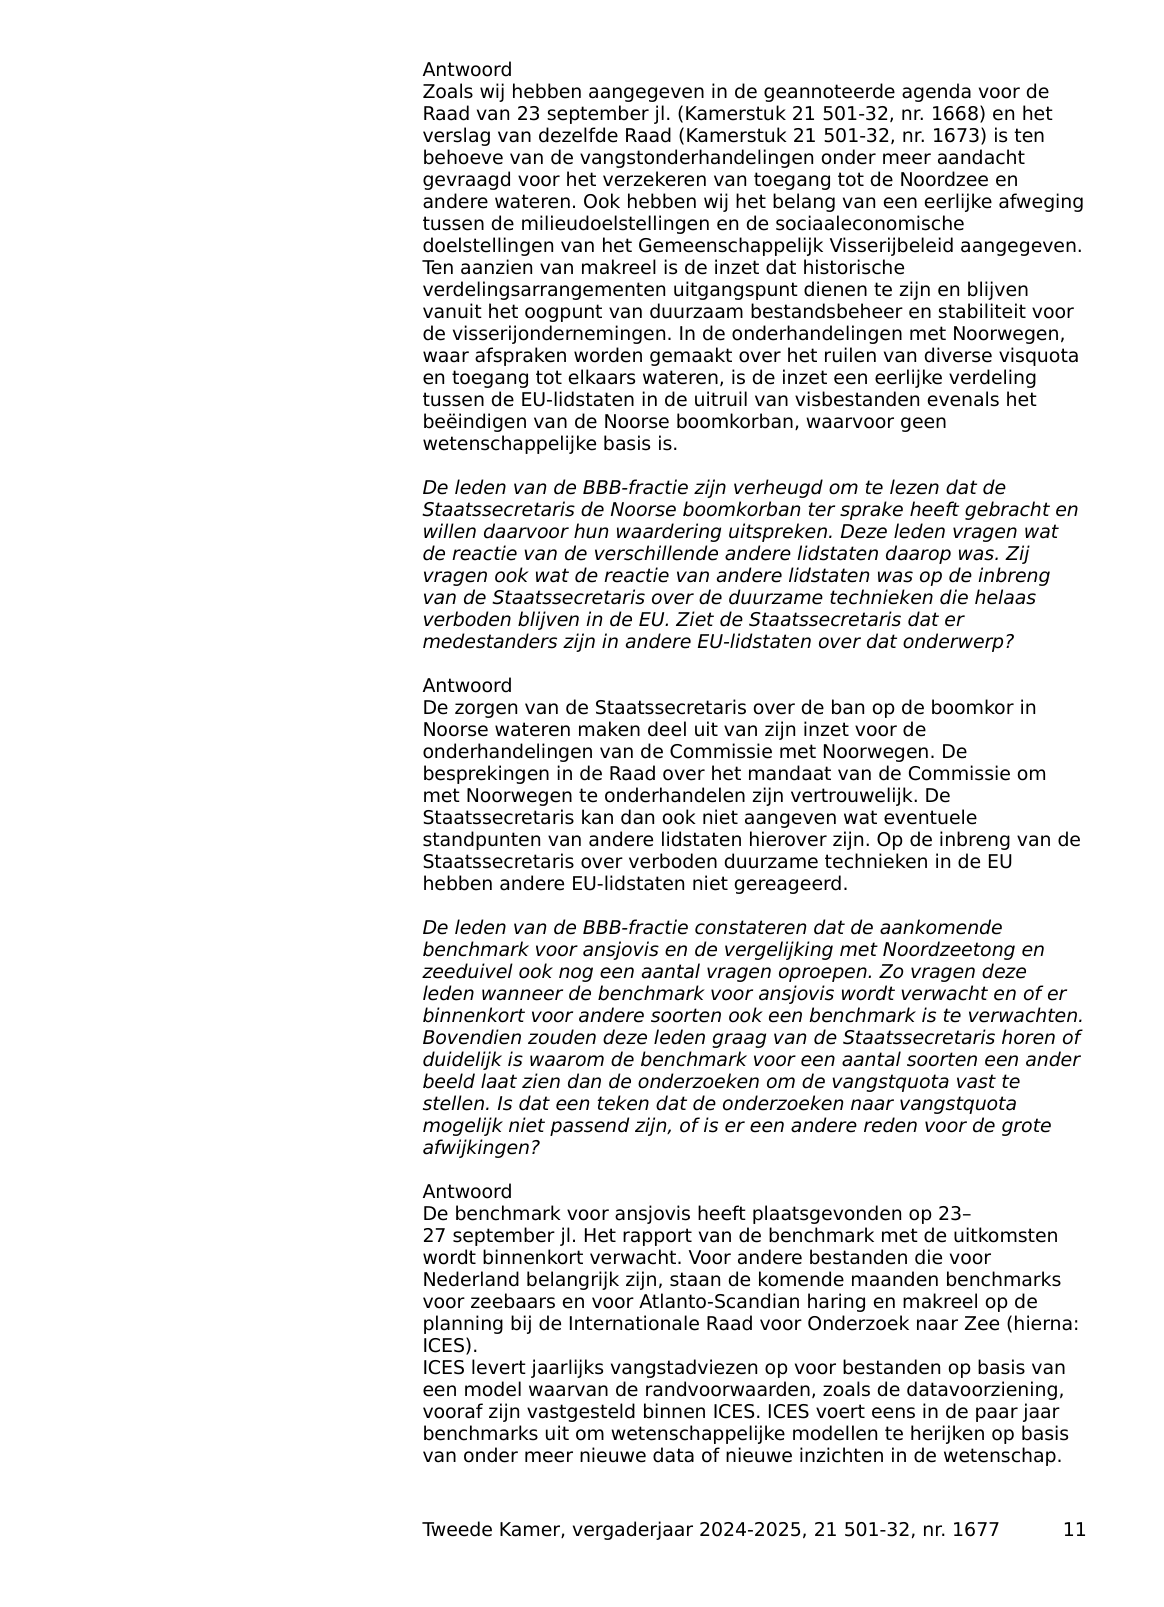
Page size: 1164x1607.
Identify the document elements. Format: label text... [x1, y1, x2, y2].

text De benchmark voor ansjovis heeft plaatsgevonden op 23–27 september jl. Het rapport van de benchmark met de uitkomsten wordt binnenkort verwacht. Voor andere bestanden die voor Nederland belangrijk zijn, staan de komende maanden benchmarks voor zeebaars en voor Atlanto-Scandian haring en makreel op de planning bij de Internationale Raad voor Onderzoek naar Zee (hierna: ICES). [422, 1203, 1087, 1357]
text Antwoord [422, 59, 1087, 81]
text Zoals wij hebben aangegeven in de geannoteerde agenda voor de Raad van 23 september jl. (Kamerstuk 21 501-32, nr. 1668) en het verslag van dezelfde Raad (Kamerstuk 21 501-32, nr. 1673) is ten behoeve van de vangstonderhandelingen onder meer aandacht gevraagd voor het verzekeren van toegang tot de Noordzee en andere wateren. Ook hebben wij het belang van een eerlijke afweging tussen de milieudoelstellingen en de sociaaleconomische doelstellingen van het Gemeenschappelijk Visserijbeleid aangegeven. Ten aanzien van makreel is de inzet dat historische verdelingsarrangementen uitgangspunt dienen te zijn en blijven vanuit het oogpunt van duurzaam bestandsbeheer en stabiliteit voor de visserijondernemingen. In de onderhandelingen met Noorwegen, waar afspraken worden gemaakt over het ruilen van diverse visquota en toegang tot elkaars wateren, is de inzet een eerlijke verdeling tussen de EU-lidstaten in de uitruil van visbestanden evenals het beëindigen van de Noorse boomkorban, waarvoor geen wetenschappelijke basis is. [422, 81, 1087, 455]
text Antwoord [422, 675, 1087, 697]
text Antwoord [422, 1181, 1087, 1203]
text De leden van de BBB-fractie constateren dat de aankomende benchmark voor ansjovis en de vergelijking met Noordzeetong en zeeduivel ook nog een aantal vragen oproepen. Zo vragen deze leden wanneer de benchmark voor ansjovis wordt verwacht en of er binnenkort voor andere soorten ook een benchmark is te verwachten. Bovendien zouden deze leden graag van de Staatssecretaris horen of duidelijk is waarom de benchmark voor een aantal soorten een ander beeld laat zien dan de onderzoeken om de vangstquota vast te stellen. Is dat een teken dat de onderzoeken naar vangstquota mogelijk niet passend zijn, of is er een andere reden voor de grote afwijkingen? [422, 917, 1087, 1159]
text De zorgen van de Staatssecretaris over de ban op de boomkor in Noorse wateren maken deel uit van zijn inzet voor de onderhandelingen van de Commissie met Noorwegen. De besprekingen in de Raad over het mandaat van de Commissie om met Noorwegen te onderhandelen zijn vertrouwelijk. De Staatssecretaris kan dan ook niet aangeven wat eventuele standpunten van andere lidstaten hierover zijn. Op de inbreng van de Staatssecretaris over verboden duurzame technieken in de EU hebben andere EU-lidstaten niet gereageerd. [422, 697, 1087, 895]
text De leden van de BBB-fractie zijn verheugd om te lezen dat de Staatssecretaris de Noorse boomkorban ter sprake heeft gebracht en willen daarvoor hun waardering uitspreken. Deze leden vragen wat de reactie van de verschillende andere lidstaten daarop was. Zij vragen ook wat de reactie van andere lidstaten was op de inbreng van de Staatssecretaris over de duurzame technieken die helaas verboden blijven in de EU. Ziet de Staatssecretaris dat er medestanders zijn in andere EU-lidstaten over dat onderwerp? [422, 477, 1087, 653]
text ICES levert jaarlijks vangstadviezen op voor bestanden op basis van een model waarvan de randvoorwaarden, zoals de datavoorziening, vooraf zijn vastgesteld binnen ICES. ICES voert eens in de paar jaar benchmarks uit om wetenschappelijke modellen te herijken op basis van onder meer nieuwe data of nieuwe inzichten in de wetenschap. [422, 1357, 1087, 1467]
